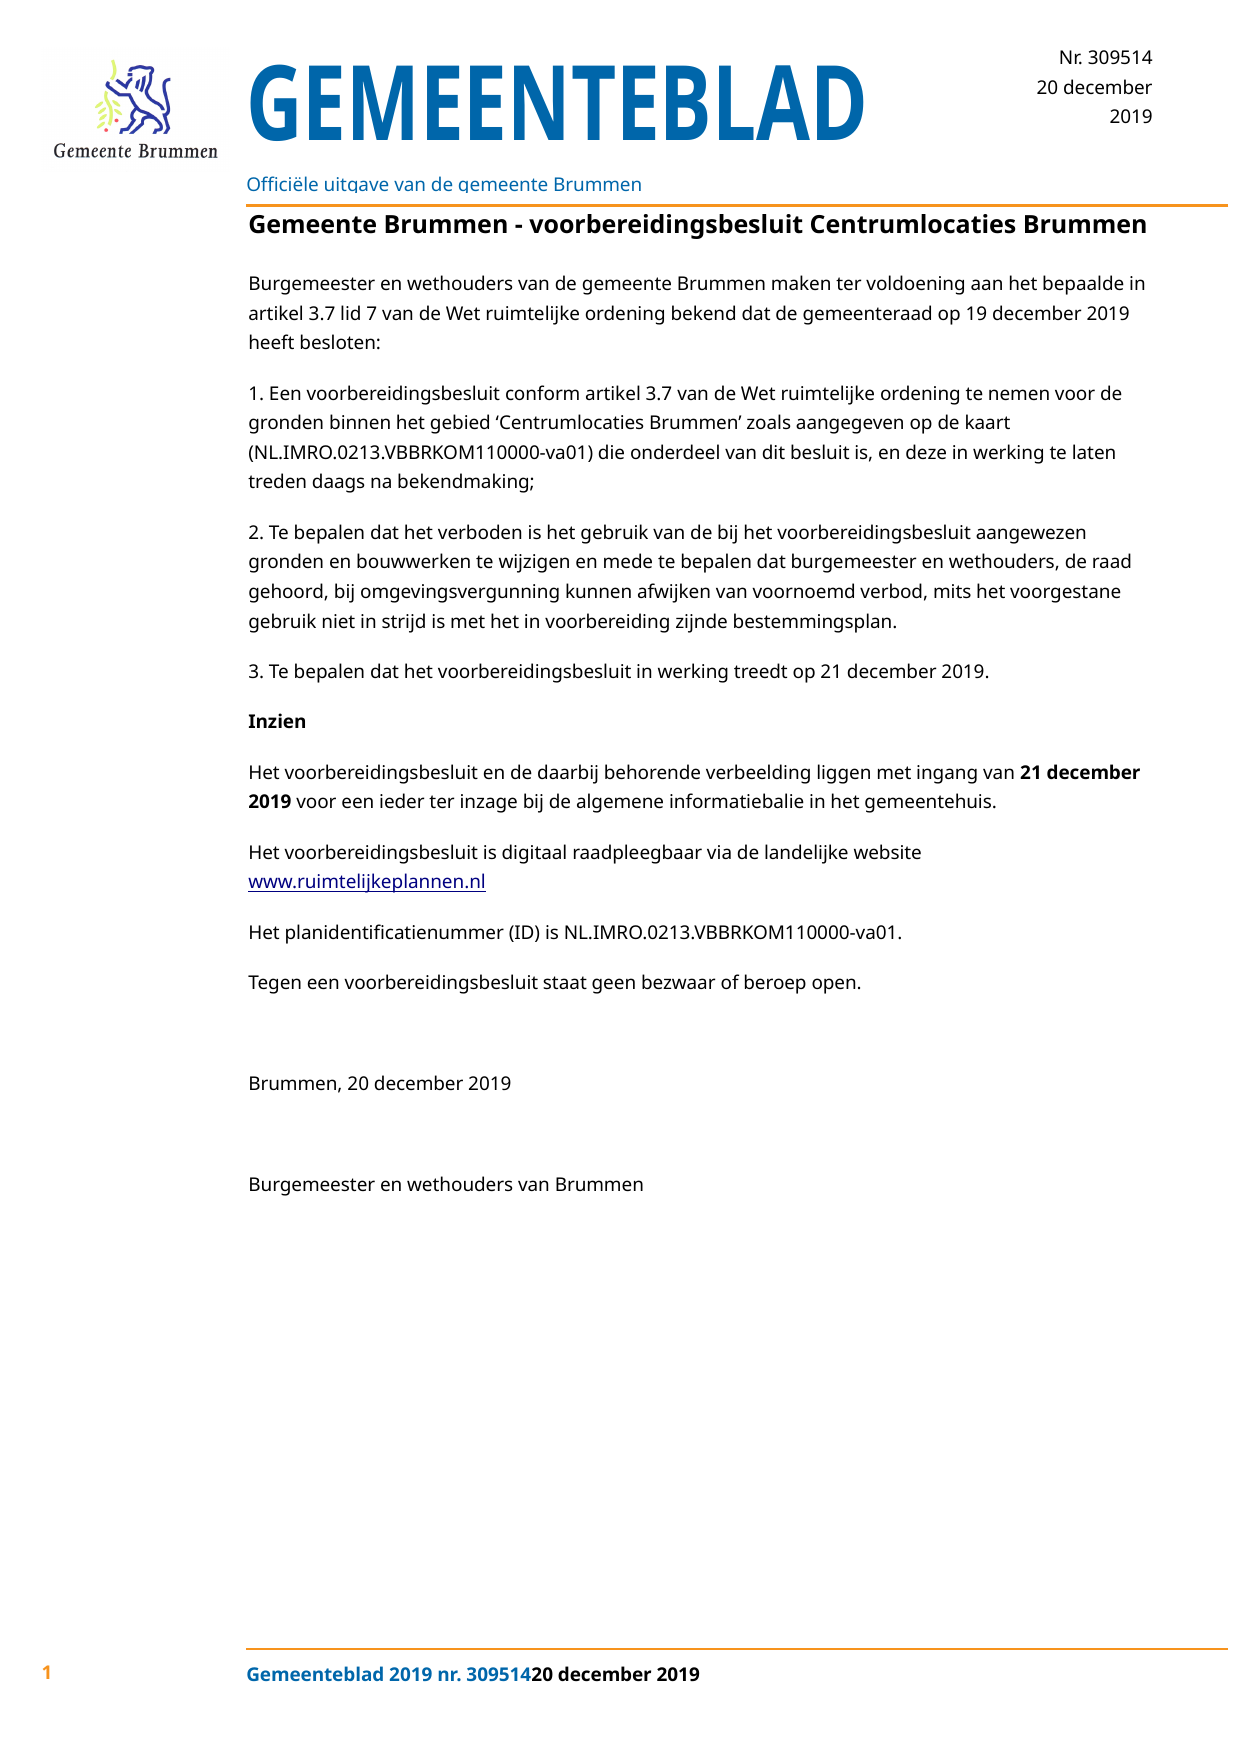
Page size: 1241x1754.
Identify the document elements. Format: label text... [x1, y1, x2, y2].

text Inzien [248, 709, 1152, 734]
picture [41, 47, 231, 172]
text Gemeente Brummen - voorbereidingsbesluit Centrumlocaties Brummen [248, 207, 1152, 241]
text 1. Een voorbereidingsbesluit conform artikel 3.7 van de Wet ruimtelijke ordening te nemen voor de gronden binnen het gebied ‘Centrumlocaties Brummen’ zoals aangegeven op de kaart (NL.IMRO.0213.VBBRKOM110000-va01) die onderdeel van dit besluit is, en deze in werking te laten treden daags na bekendmaking; [248, 380, 1152, 494]
text Burgemeester en wethouders van Brummen [248, 1171, 1152, 1197]
text Het voorbereidingsbesluit en de daarbij behorende verbeelding liggen met ingang van 21 december 2019 voor een ieder ter inzage bij de algemene informatiebalie in het gemeentehuis. [248, 759, 1152, 814]
text 3. Te bepalen dat het voorbereidingsbesluit in werking treedt op 21 december 2019. [248, 658, 1152, 684]
text 2. Te bepalen dat het verboden is het gebruik van de bij het voorbereidingsbesluit aangewezen gronden en bouwwerken te wijzigen en mede te bepalen dat burgemeester en wethouders, de raad gehoord, bij omgevingsvergunning kunnen afwijken van voornoemd verbod, mits het voorgestane gebruik niet in strijd is met het in voorbereiding zijnde bestemmingsplan. [248, 519, 1152, 633]
text Tegen een voorbereidingsbesluit staat geen bezwaar of beroep open. [248, 969, 1152, 995]
text Burgemeester en wethouders van de gemeente Brummen maken ter voldoening aan het bepaalde in artikel 3.7 lid 7 van de Wet ruimtelijke ordening bekend dat de gemeenteraad op 19 december 2019 heeft besloten: [248, 270, 1152, 355]
text Brummen, 20 december 2019 [248, 1070, 1152, 1096]
text Het planidentificatienummer (ID) is NL.IMRO.0213.VBBRKOM110000-va01. [248, 919, 1152, 945]
text Het voorbereidingsbesluit is digitaal raadpleegbaar via de landelijke website www.ruimtelijkeplannen.nl [248, 839, 1152, 894]
